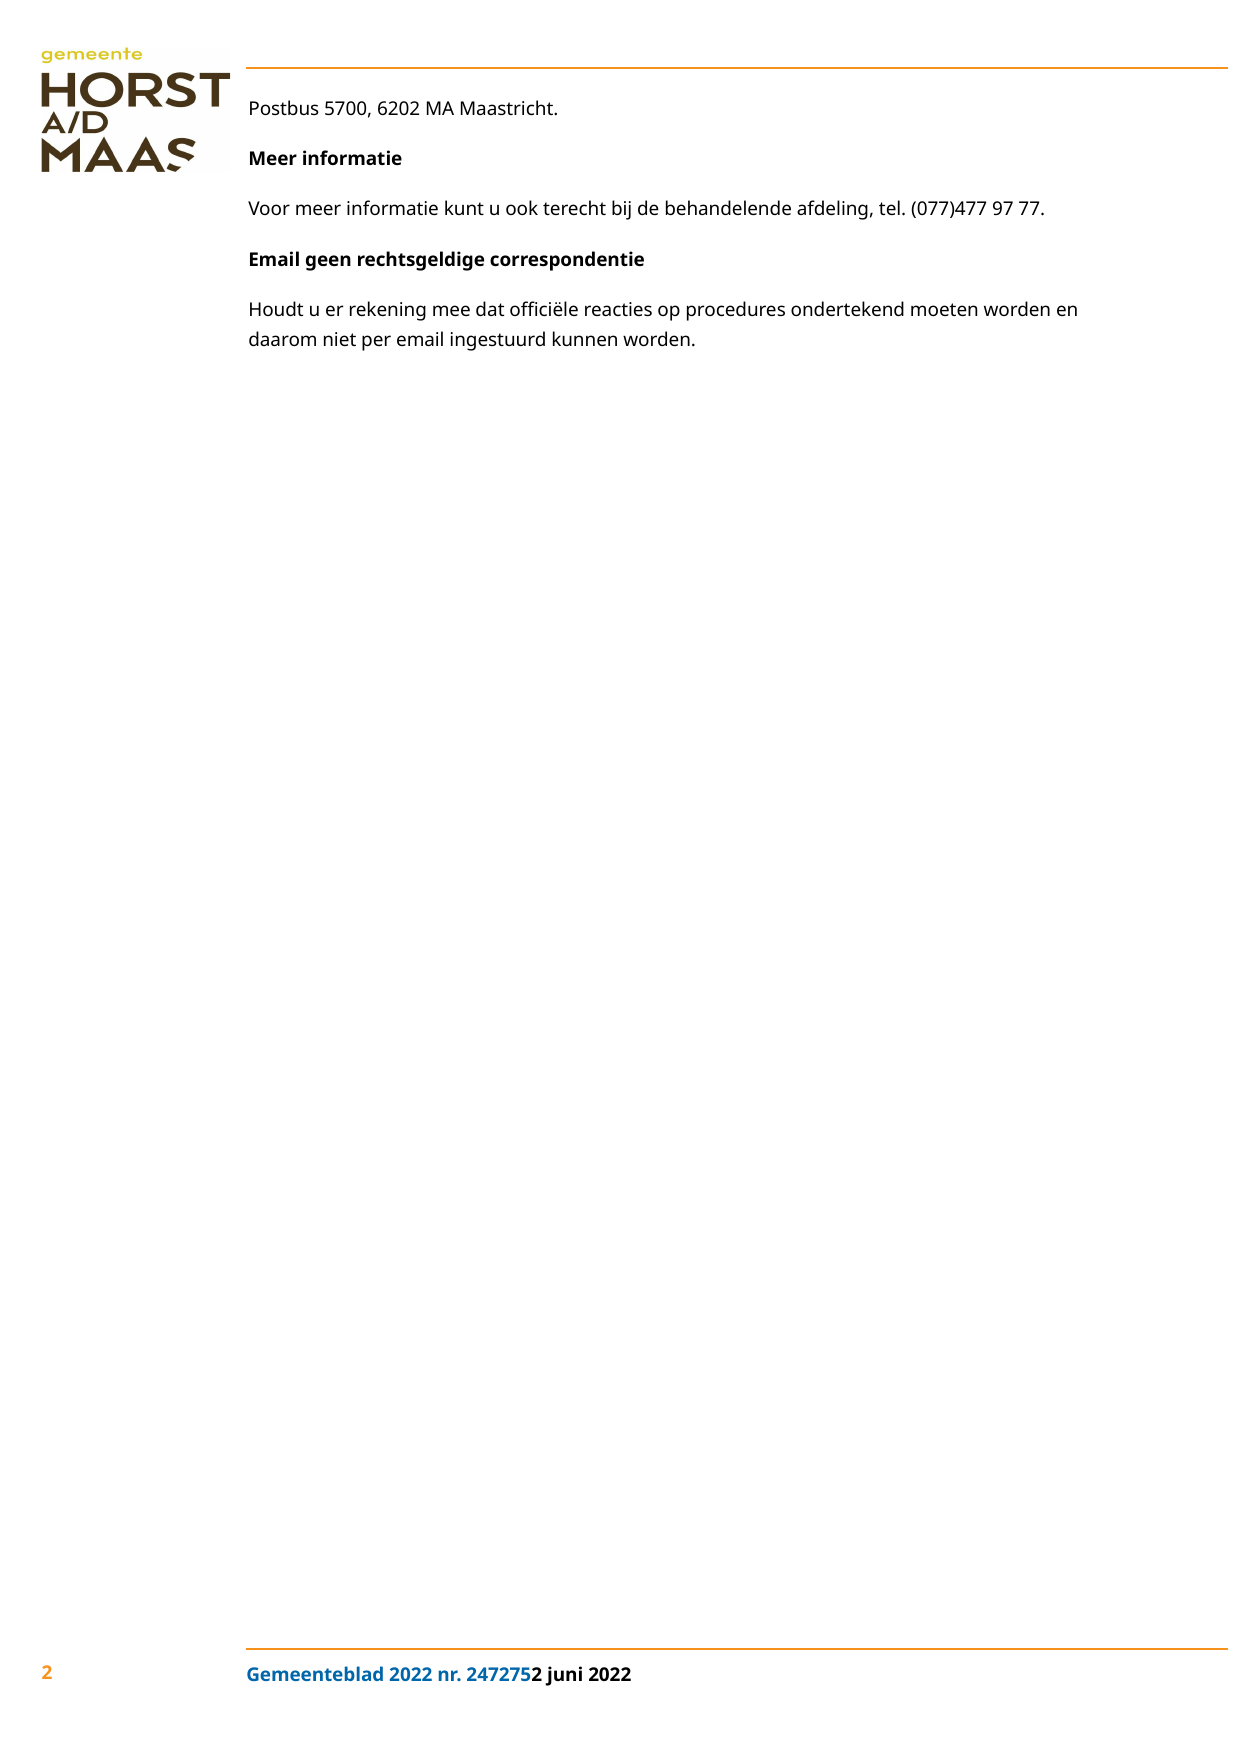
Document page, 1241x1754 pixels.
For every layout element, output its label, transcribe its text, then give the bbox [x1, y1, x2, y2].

picture [41, 47, 231, 172]
text Voor meer informatie kunt u ook terecht bij de behandelende afdeling, tel. (077)477 97 77. [248, 196, 1152, 221]
text Postbus 5700, 6202 MA Maastricht. [248, 95, 1152, 121]
text Meer informatie [248, 145, 1152, 171]
text Email geen rechtsgeldige correspondentie [248, 246, 1152, 272]
text Houdt u er rekening mee dat officiële reacties op procedures ondertekend moeten worden en daarom niet per email ingestuurd kunnen worden. [248, 296, 1152, 352]
